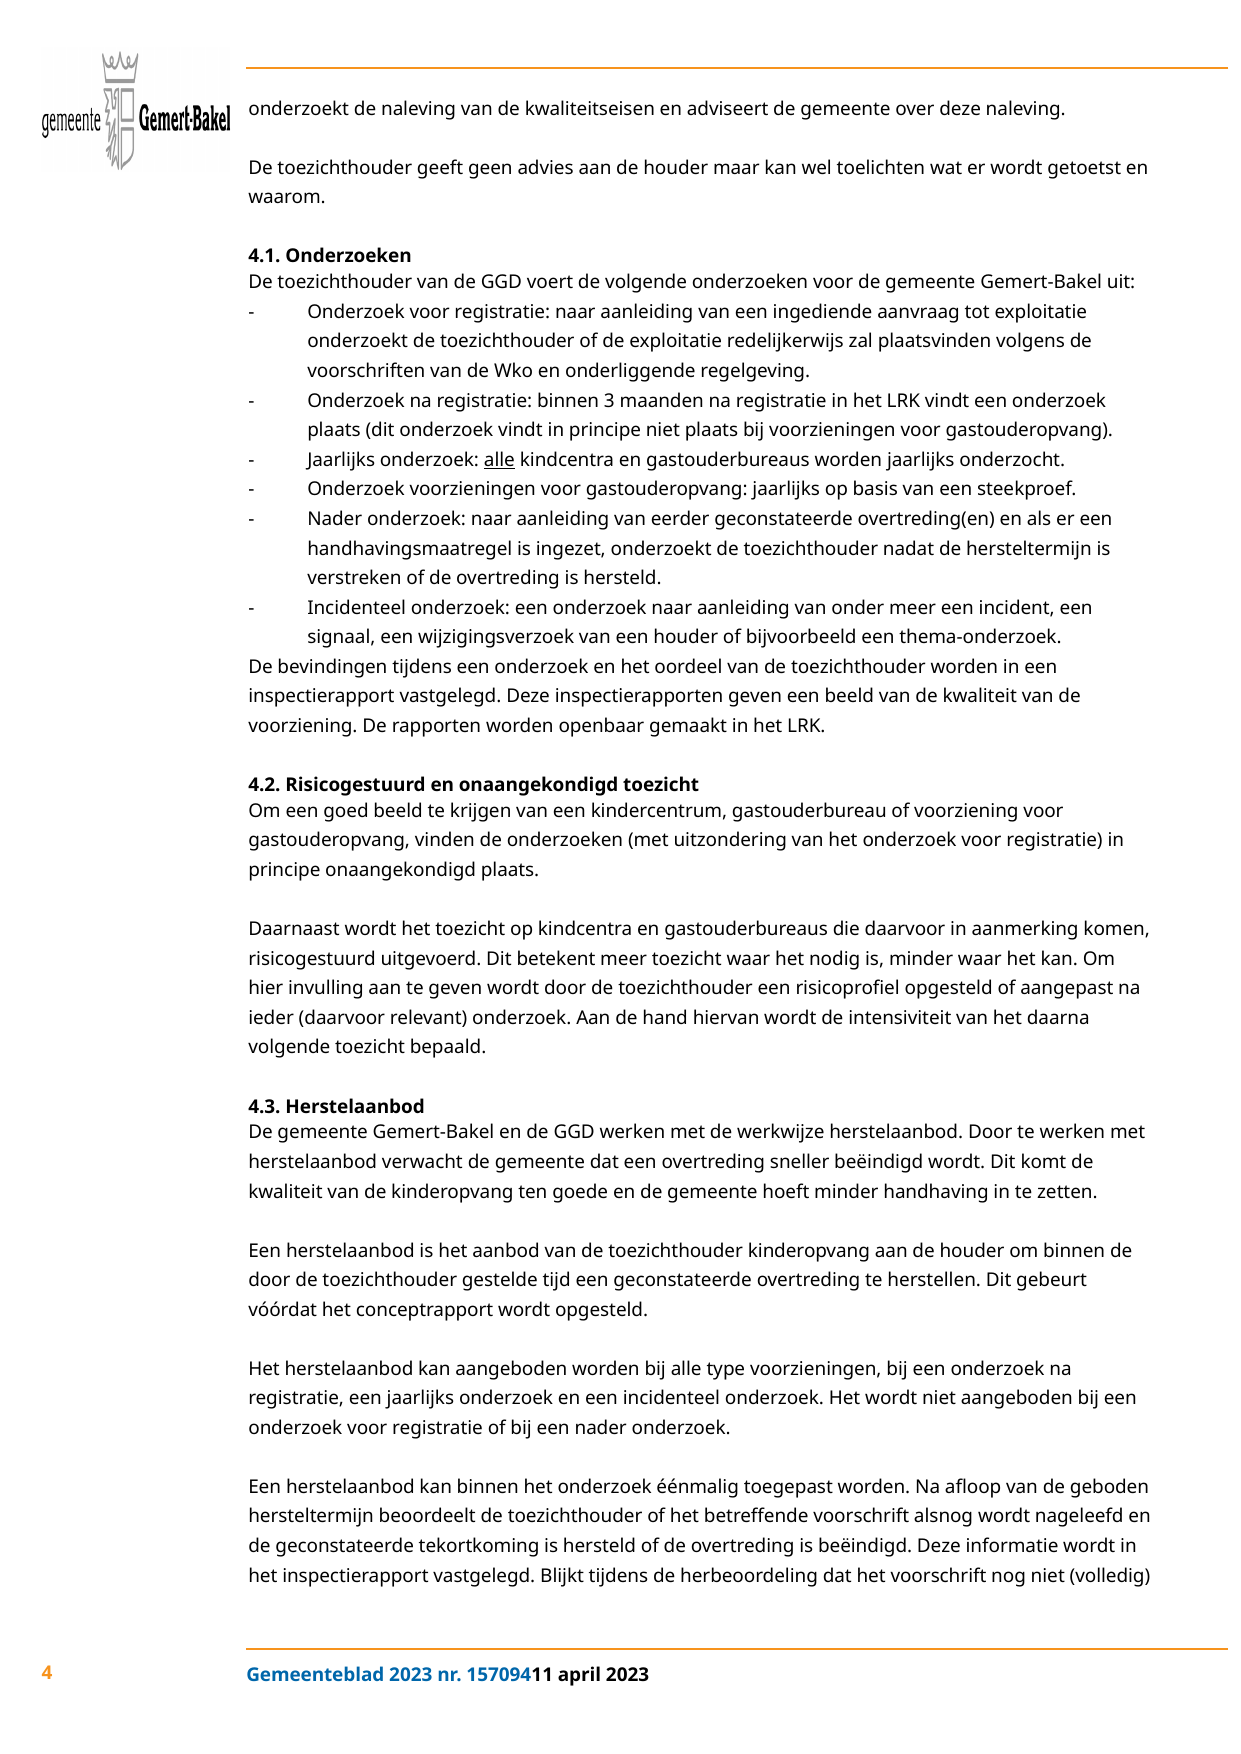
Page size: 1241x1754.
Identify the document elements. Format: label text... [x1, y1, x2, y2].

text De bevindingen tijdens een onderzoek en het oordeel van de toezichthouder worden in een inspectierapport vastgelegd. Deze inspectierapporten geven een beeld van de kwaliteit van de voorziening. De rapporten worden openbaar gemaakt in het LRK. [248, 653, 1152, 738]
text Daarnaast wordt het toezicht op kindcentra en gastouderbureaus die daarvoor in aanmerking komen, risicogestuurd uitgevoerd. Dit betekent meer toezicht waar het nodig is, minder waar het kan. Om hier invulling aan te geven wordt door de toezichthouder een risicoprofiel opgesteld of aangepast na ieder (daarvoor relevant) onderzoek. Aan de hand hiervan wordt de intensiviteit van het daarna volgende toezicht bepaald. [248, 915, 1152, 1059]
text onderzoekt de naleving van de kwaliteitseisen en adviseert de gemeente over deze naleving. [248, 95, 1152, 121]
list Jaarlijks onderzoek: alle kindcentra en gastouderbureaus worden jaarlijks onderzocht. [248, 446, 1152, 472]
text Om een goed beeld te krijgen van een kindercentrum, gastouderbureau of voorziening voor gastouderopvang, vinden de onderzoeken (met uitzondering van het onderzoek voor registratie) in principe onaangekondigd plaats. [248, 797, 1152, 882]
text 4.3. Herstelaanbod [248, 1093, 1152, 1119]
text Het herstelaanbod kan aangeboden worden bij alle type voorzieningen, bij een onderzoek na registratie, een jaarlijks onderzoek en een incidenteel onderzoek. Het wordt niet aangeboden bij een onderzoek voor registratie of bij een nader onderzoek. [248, 1355, 1152, 1440]
list Onderzoek na registratie: binnen 3 maanden na registratie in het LRK vindt een onderzoek plaats (dit onderzoek vindt in principe niet plaats bij voorzieningen voor gastouderopvang). [248, 387, 1152, 442]
list Onderzoek voor registratie: naar aanleiding van een ingediende aanvraag tot exploitatie onderzoekt de toezichthouder of de exploitatie redelijkerwijs zal plaatsvinden volgens de voorschriften van de Wko en onderliggende regelgeving. [248, 298, 1152, 383]
picture [41, 47, 231, 172]
text De gemeente Gemert-Bakel en de GGD werken met de werkwijze herstelaanbod. Door te werken met herstelaanbod verwacht de gemeente dat een overtreding sneller beëindigd wordt. Dit komt de kwaliteit van de kinderopvang ten goede en de gemeente hoeft minder handhaving in te zetten. [248, 1119, 1152, 1203]
text De toezichthouder geeft geen advies aan de houder maar kan wel toelichten wat er wordt getoetst en waarom. [248, 154, 1152, 209]
text De toezichthouder van de GGD voert de volgende onderzoeken voor de gemeente Gemert-Bakel uit: [248, 268, 1152, 294]
list Onderzoek voorzieningen voor gastouderopvang: jaarlijks op basis van een steekproef. [248, 476, 1152, 501]
text Een herstelaanbod kan binnen het onderzoek éénmalig toegepast worden. Na afloop van de geboden hersteltermijn beoordeelt de toezichthouder of het betreffende voorschrift alsnog wordt nageleefd en de geconstateerde tekortkoming is hersteld of de overtreding is beëindigd. Deze informatie wordt in het inspectierapport vastgelegd. Blijkt tijdens de herbeoordeling dat het voorschrift nog niet (volledig) [248, 1473, 1152, 1588]
text 4.1. Onderzoeken [248, 243, 1152, 268]
table_header Een herstelaanbod is het aanbod van de toezichthouder kinderopvang aan de houder om binnen de door de toezichthouder gestelde tijd een geconstateerde overtreding te herstellen. Dit gebeurt vóórdat het conceptrapport wordt opgesteld. [248, 1237, 1152, 1322]
list Incidenteel onderzoek: een onderzoek naar aanleiding van onder meer een incident, een signaal, een wijzigingsverzoek van een houder of bijvoorbeeld een thema-onderzoek. [248, 594, 1152, 649]
list Nader onderzoek: naar aanleiding van eerder geconstateerde overtreding(en) en als er een handhavingsmaatregel is ingezet, onderzoekt de toezichthouder nadat de hersteltermijn is verstreken of de overtreding is hersteld. [248, 505, 1152, 590]
text 4.2. Risicogestuurd en onaangekondigd toezicht [248, 771, 1152, 797]
